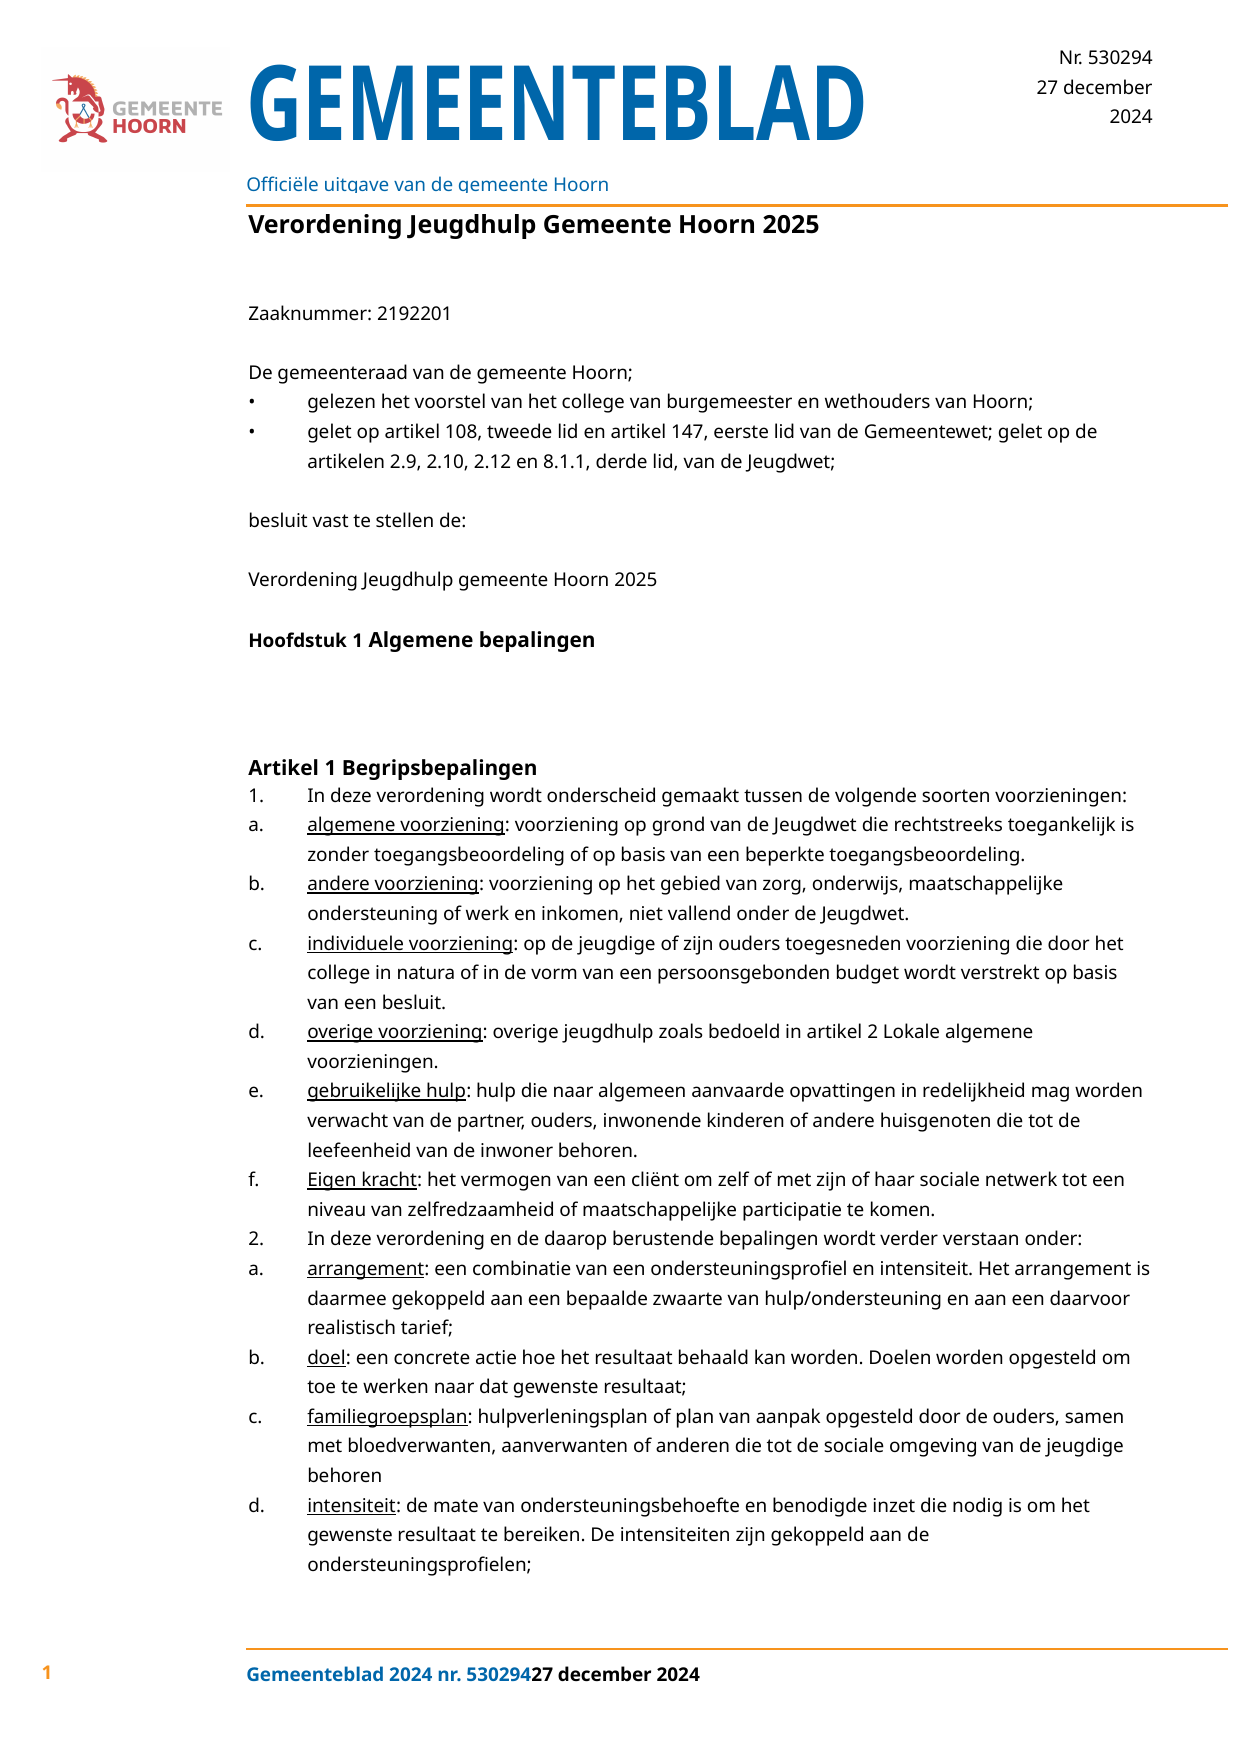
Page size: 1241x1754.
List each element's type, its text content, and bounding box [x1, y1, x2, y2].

list andere voorziening: voorziening op het gebied van zorg, onderwijs, maatschappelijke ondersteuning of werk en inkomen, niet vallend onder de Jeugdwet. [248, 871, 1152, 926]
list In deze verordening en de daarop berustende bepalingen wordt verder verstaan onder: [248, 1226, 1152, 1251]
text besluit vast te stellen de: [248, 507, 1152, 533]
text Hoofdstuk 1 Algemene bepalingen [248, 625, 1152, 654]
list overige voorziening: overige jeugdhulp zoals bedoeld in artikel 2 Lokale algemene voorzieningen. [248, 1018, 1152, 1074]
list intensiteit: de mate van ondersteuningsbehoefte en benodigde inzet die nodig is om het gewenste resultaat te bereiken. De intensiteiten zijn gekoppeld aan de ondersteuningsprofielen; [248, 1492, 1152, 1577]
text Zaaknummer: 2192201 [248, 300, 1152, 326]
list individuele voorziening: op de jeugdige of zijn ouders toegesneden voorziening die door het college in natura of in de vorm van een persoonsgebonden budget wordt verstrekt op basis van een besluit. [248, 930, 1152, 1015]
text Artikel 1 Begripsbepalingen [248, 753, 1152, 782]
list algemene voorziening: voorziening op grond van de Jeugdwet die rechtstreeks toegankelijk is zonder toegangsbeoordeling of op basis van een beperkte toegangsbeoordeling. [248, 811, 1152, 867]
text Verordening Jeugdhulp Gemeente Hoorn 2025 [248, 207, 1152, 241]
text De gemeenteraad van de gemeente Hoorn; [248, 359, 1152, 385]
list doel: een concrete actie hoe het resultaat behaald kan worden. Doelen worden opgesteld om toe te werken naar dat gewenste resultaat; [248, 1344, 1152, 1399]
list gelet op artikel 108, tweede lid en artikel 147, eerste lid van de Gemeentewet; gelet op de artikelen 2.9, 2.10, 2.12 en 8.1.1, derde lid, van de Jeugdwet; [248, 418, 1152, 473]
list familiegroepsplan: hulpverleningsplan of plan van aanpak opgesteld door de ouders, samen met bloedverwanten, aanverwanten of anderen die tot de sociale omgeving van de jeugdige behoren [248, 1403, 1152, 1488]
list gebruikelijke hulp: hulp die naar algemeen aanvaarde opvattingen in redelijkheid mag worden verwacht van de partner, ouders, inwonende kinderen of andere huisgenoten die tot de leefeenheid van de inwoner behoren. [248, 1078, 1152, 1163]
list In deze verordening wordt onderscheid gemaakt tussen de volgende soorten voorzieningen: [248, 782, 1152, 808]
text Verordening Jeugdhulp gemeente Hoorn 2025 [248, 566, 1152, 592]
picture [41, 47, 231, 172]
list Eigen kracht: het vermogen van een cliënt om zelf of met zijn of haar sociale netwerk tot een niveau van zelfredzaamheid of maatschappelijke participatie te komen. [248, 1166, 1152, 1222]
list gelezen het voorstel van het college van burgemeester en wethouders van Hoorn; [248, 389, 1152, 414]
list arrangement: een combinatie van een ondersteuningsprofiel en intensiteit. Het arrangement is daarmee gekoppeld aan een bepaalde zwaarte van hulp/ondersteuning en aan een daarvoor realistisch tarief; [248, 1255, 1152, 1340]
